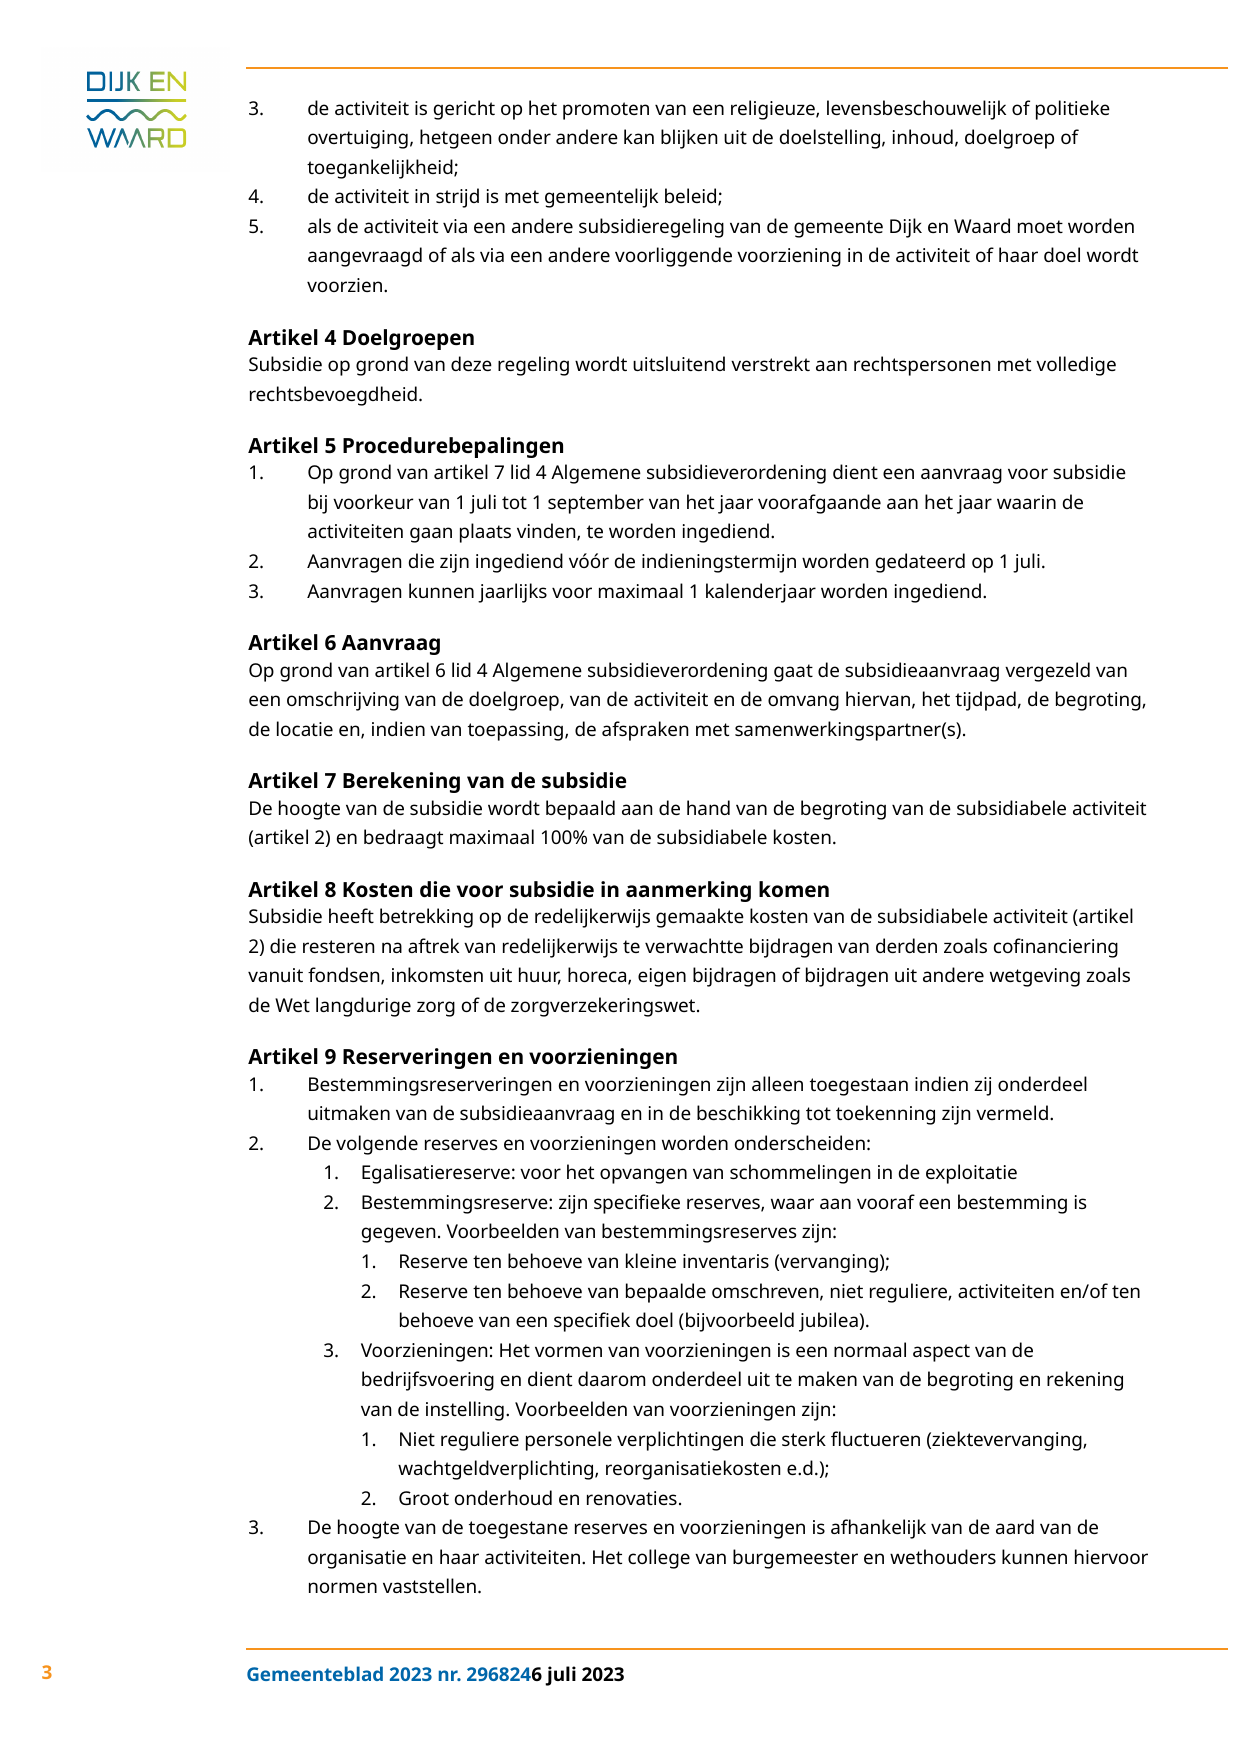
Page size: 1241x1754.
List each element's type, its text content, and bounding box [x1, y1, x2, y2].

list Aanvragen kunnen jaarlijks voor maximaal 1 kalenderjaar worden ingediend. [248, 578, 1152, 604]
list Reserve ten behoeve van kleine inventaris (vervanging); [361, 1248, 1152, 1274]
list Egalisatiereserve: voor het opvangen van schommelingen in de exploitatie [323, 1159, 1152, 1185]
picture [41, 47, 231, 172]
text Artikel 9 Reserveringen en voorzieningen [248, 1042, 1152, 1071]
list Aanvragen die zijn ingediend vóór de indieningstermijn worden gedateerd op 1 juli. [248, 548, 1152, 574]
list Bestemmingsreserve: zijn specifieke reserves, waar aan vooraf een bestemming is gegeven. Voorbeelden van bestemmingsreserves zijn: [323, 1189, 1152, 1244]
list Reserve ten behoeve van bepaalde omschreven, niet reguliere, activiteiten en/of ten behoeve van een specifiek doel (bijvoorbeeld jubilea). [361, 1278, 1152, 1333]
list de activiteit in strijd is met gemeentelijk beleid; [248, 183, 1152, 209]
text Artikel 7 Berekening van de subsidie [248, 766, 1152, 795]
text Artikel 4 Doelgroepen [248, 323, 1152, 351]
list De volgende reserves en voorzieningen worden onderscheiden: [248, 1130, 1152, 1156]
text Artikel 8 Kosten die voor subsidie in aanmerking komen [248, 875, 1152, 903]
list Bestemmingsreserveringen en voorzieningen zijn alleen toegestaan indien zij onderdeel uitmaken van de subsidieaanvraag en in de beschikking tot toekenning zijn vermeld. [248, 1071, 1152, 1126]
text Subsidie heeft betrekking op de redelijkerwijs gemaakte kosten van de subsidiabele activiteit (artikel 2) die resteren na aftrek van redelijkerwijs te verwachtte bijdragen van derden zoals cofinanciering vanuit fondsen, inkomsten uit huur, horeca, eigen bijdragen of bijdragen uit andere wetgeving zoals de Wet langdurige zorg of de zorgverzekeringswet. [248, 903, 1152, 1018]
text De hoogte van de subsidie wordt bepaald aan de hand van de begroting van de subsidiabele activiteit (artikel 2) en bedraagt maximaal 100% van de subsidiabele kosten. [248, 795, 1152, 850]
text Artikel 6 Aanvraag [248, 628, 1152, 657]
list Op grond van artikel 7 lid 4 Algemene subsidieverordening dient een aanvraag voor subsidie bij voorkeur van 1 juli tot 1 september van het jaar voorafgaande aan het jaar waarin de activiteiten gaan plaats vinden, te worden ingediend. [248, 459, 1152, 544]
list Voorzieningen: Het vormen van voorzieningen is een normaal aspect van de bedrijfsvoering en dient daarom onderdeel uit te maken van de begroting en rekening van de instelling. Voorbeelden van voorzieningen zijn: [323, 1337, 1152, 1422]
list De hoogte van de toegestane reserves en voorzieningen is afhankelijk van de aard van de organisatie en haar activiteiten. Het college van burgemeester en wethouders kunnen hiervoor normen vaststellen. [248, 1514, 1152, 1599]
list Groot onderhoud en renovaties. [361, 1485, 1152, 1511]
list de activiteit is gericht op het promoten van een religieuze, levensbeschouwelijk of politieke overtuiging, hetgeen onder andere kan blijken uit de doelstelling, inhoud, doelgroep of toegankelijkheid; [248, 95, 1152, 180]
list Niet reguliere personele verplichtingen die sterk fluctueren (ziektevervanging, wachtgeldverplichting, reorganisatiekosten e.d.); [361, 1426, 1152, 1481]
list als de activiteit via een andere subsidieregeling van de gemeente Dijk en Waard moet worden aangevraagd of als via een andere voorliggende voorziening in de activiteit of haar doel wordt voorzien. [248, 213, 1152, 298]
text Subsidie op grond van deze regeling wordt uitsluitend verstrekt aan rechtspersonen met volledige rechtsbevoegdheid. [248, 351, 1152, 406]
text Op grond van artikel 6 lid 4 Algemene subsidieverordening gaat de subsidieaanvraag vergezeld van een omschrijving van de doelgroep, van de activiteit en de omvang hiervan, het tijdpad, de begroting, de locatie en, indien van toepassing, de afspraken met samenwerkingspartner(s). [248, 657, 1152, 742]
text Artikel 5 Procedurebepalingen [248, 431, 1152, 459]
